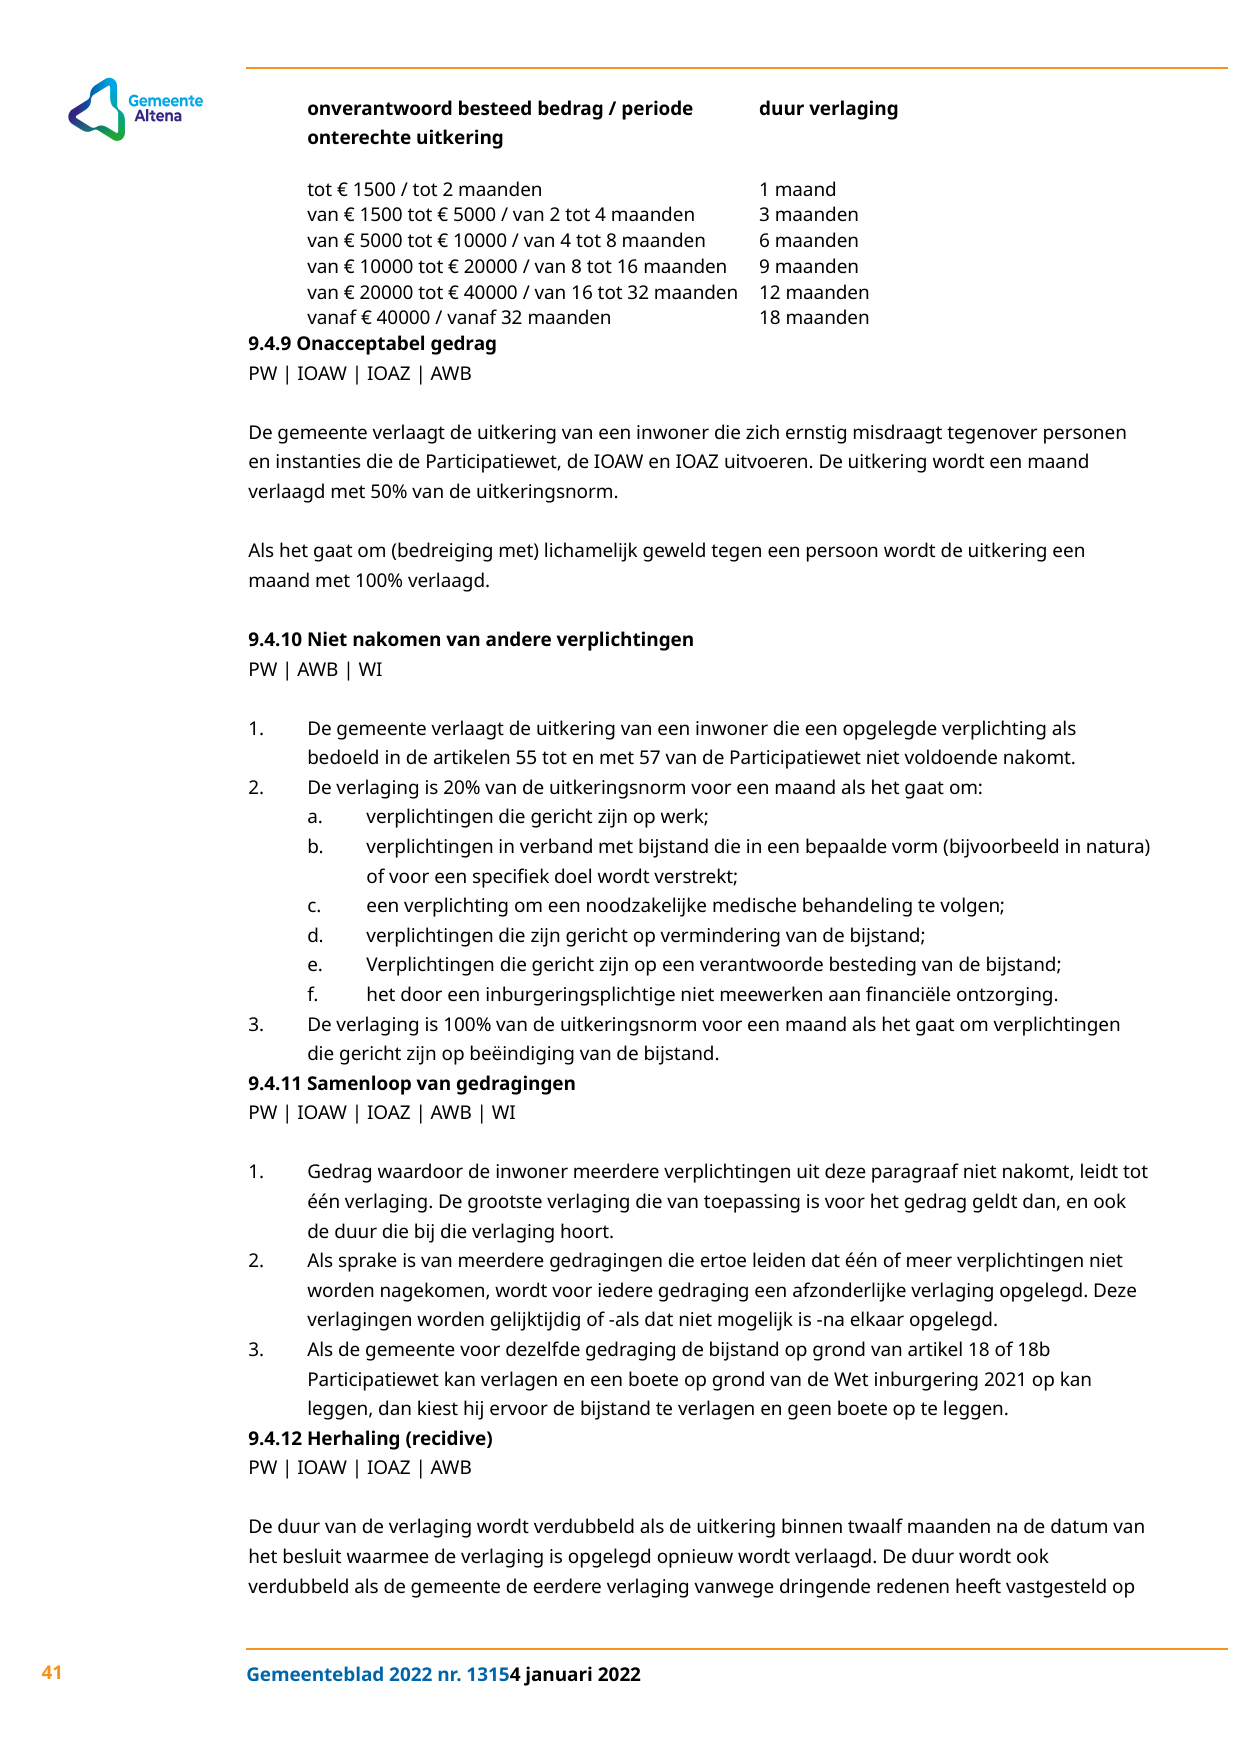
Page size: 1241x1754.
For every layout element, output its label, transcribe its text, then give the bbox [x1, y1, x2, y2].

text 9.4.9 Onacceptabel gedrag [248, 330, 1152, 356]
list Als sprake is van meerdere gedragingen die ertoe leiden dat één of meer verplichtingen niet worden nagekomen, wordt voor iedere gedraging een afzonderlijke verlaging opgelegd. Deze verlagingen worden gelijktijdig of -als dat niet mogelijk is -na elkaar opgelegd. [248, 1247, 1152, 1332]
table_cell 9 maanden [759, 253, 1211, 279]
table_header duur verlaging [759, 95, 1211, 150]
table_header onverantwoord besteed bedrag / periode onterechte uitkering [307, 95, 759, 150]
list Als de gemeente voor dezelfde gedraging de bijstand op grond van artikel 18 of 18b Participatiewet kan verlagen en een boete op grond van de Wet inburgering 2021 op kan leggen, dan kiest hij ervoor de bijstand te verlagen en geen boete op te leggen. [248, 1336, 1152, 1421]
list De verlaging is 100% van de uitkeringsnorm voor een maand als het gaat om verplichtingen die gericht zijn op beëindiging van de bijstand. [248, 1011, 1152, 1066]
table_cell van € 1500 tot € 5000 / van 2 tot 4 maanden [307, 202, 759, 227]
list De verlaging is 20% van de uitkeringsnorm voor een maand als het gaat om: [248, 774, 1152, 800]
table_cell van € 5000 tot € 10000 / van 4 tot 8 maanden [307, 228, 759, 253]
table_cell van € 20000 tot € 40000 / van 16 tot 32 maanden [307, 279, 759, 304]
text PW | IOAW | IOAZ | AWB [248, 1454, 1152, 1480]
table_cell [759, 150, 1211, 176]
table_cell [307, 150, 759, 176]
text 9.4.12 Herhaling (recidive) [248, 1425, 1152, 1451]
list De gemeente verlaagt de uitkering van een inwoner die een opgelegde verplichting als bedoeld in de artikelen 55 tot en met 57 van de Participatiewet niet voldoende nakomt. [248, 715, 1152, 770]
list Verplichtingen die gericht zijn op een verantwoorde besteding van de bijstand; [307, 952, 1152, 977]
text Als het gaat om (bedreiging met) lichamelijk geweld tegen een persoon wordt de uitkering een maand met 100% verlaagd. [248, 537, 1152, 593]
text PW | IOAW | IOAZ | AWB | WI [248, 1099, 1152, 1125]
text De gemeente verlaagt de uitkering van een inwoner die zich ernstig misdraagt tegenover personen en instanties die de Participatiewet, de IOAW en IOAZ uitvoeren. De uitkering wordt een maand verlaagd met 50% van de uitkeringsnorm. [248, 419, 1152, 504]
list verplichtingen die zijn gericht op vermindering van de bijstand; [307, 922, 1152, 948]
text 9.4.10 Niet nakomen van andere verplichtingen [248, 626, 1152, 652]
picture [41, 47, 231, 172]
list het door een inburgeringsplichtige niet meewerken aan financiële ontzorging. [307, 981, 1152, 1007]
table_cell vanaf € 40000 / vanaf 32 maanden [307, 305, 759, 330]
table_cell 18 maanden [759, 305, 1211, 330]
table_cell 1 maand [759, 176, 1211, 202]
table_cell van € 10000 tot € 20000 / van 8 tot 16 maanden [307, 253, 759, 279]
table_cell 6 maanden [759, 228, 1211, 253]
list verplichtingen die gericht zijn op werk; [307, 804, 1152, 829]
list Gedrag waardoor de inwoner meerdere verplichtingen uit deze paragraaf niet nakomt, leidt tot één verlaging. De grootste verlaging die van toepassing is voor het gedrag geldt dan, en ook de duur die bij die verlaging hoort. [248, 1159, 1152, 1244]
text 9.4.11 Samenloop van gedragingen [248, 1070, 1152, 1096]
text PW | AWB | WI [248, 656, 1152, 682]
table_cell tot € 1500 / tot 2 maanden [307, 176, 759, 202]
text De duur van de verlaging wordt verdubbeld als de uitkering binnen twaalf maanden na de datum van het besluit waarmee de verlaging is opgelegd opnieuw wordt verlaagd. De duur wordt ook verdubbeld als de gemeente de eerdere verlaging vanwege dringende redenen heeft vastgesteld op [248, 1514, 1152, 1599]
table_cell 12 maanden [759, 279, 1211, 304]
text PW | IOAW | IOAZ | AWB [248, 360, 1152, 386]
list verplichtingen in verband met bijstand die in een bepaalde vorm (bijvoorbeeld in natura) of voor een specifiek doel wordt verstrekt; [307, 833, 1152, 889]
table_cell 3 maanden [759, 202, 1211, 227]
list een verplichting om een noodzakelijke medische behandeling te volgen; [307, 892, 1152, 918]
